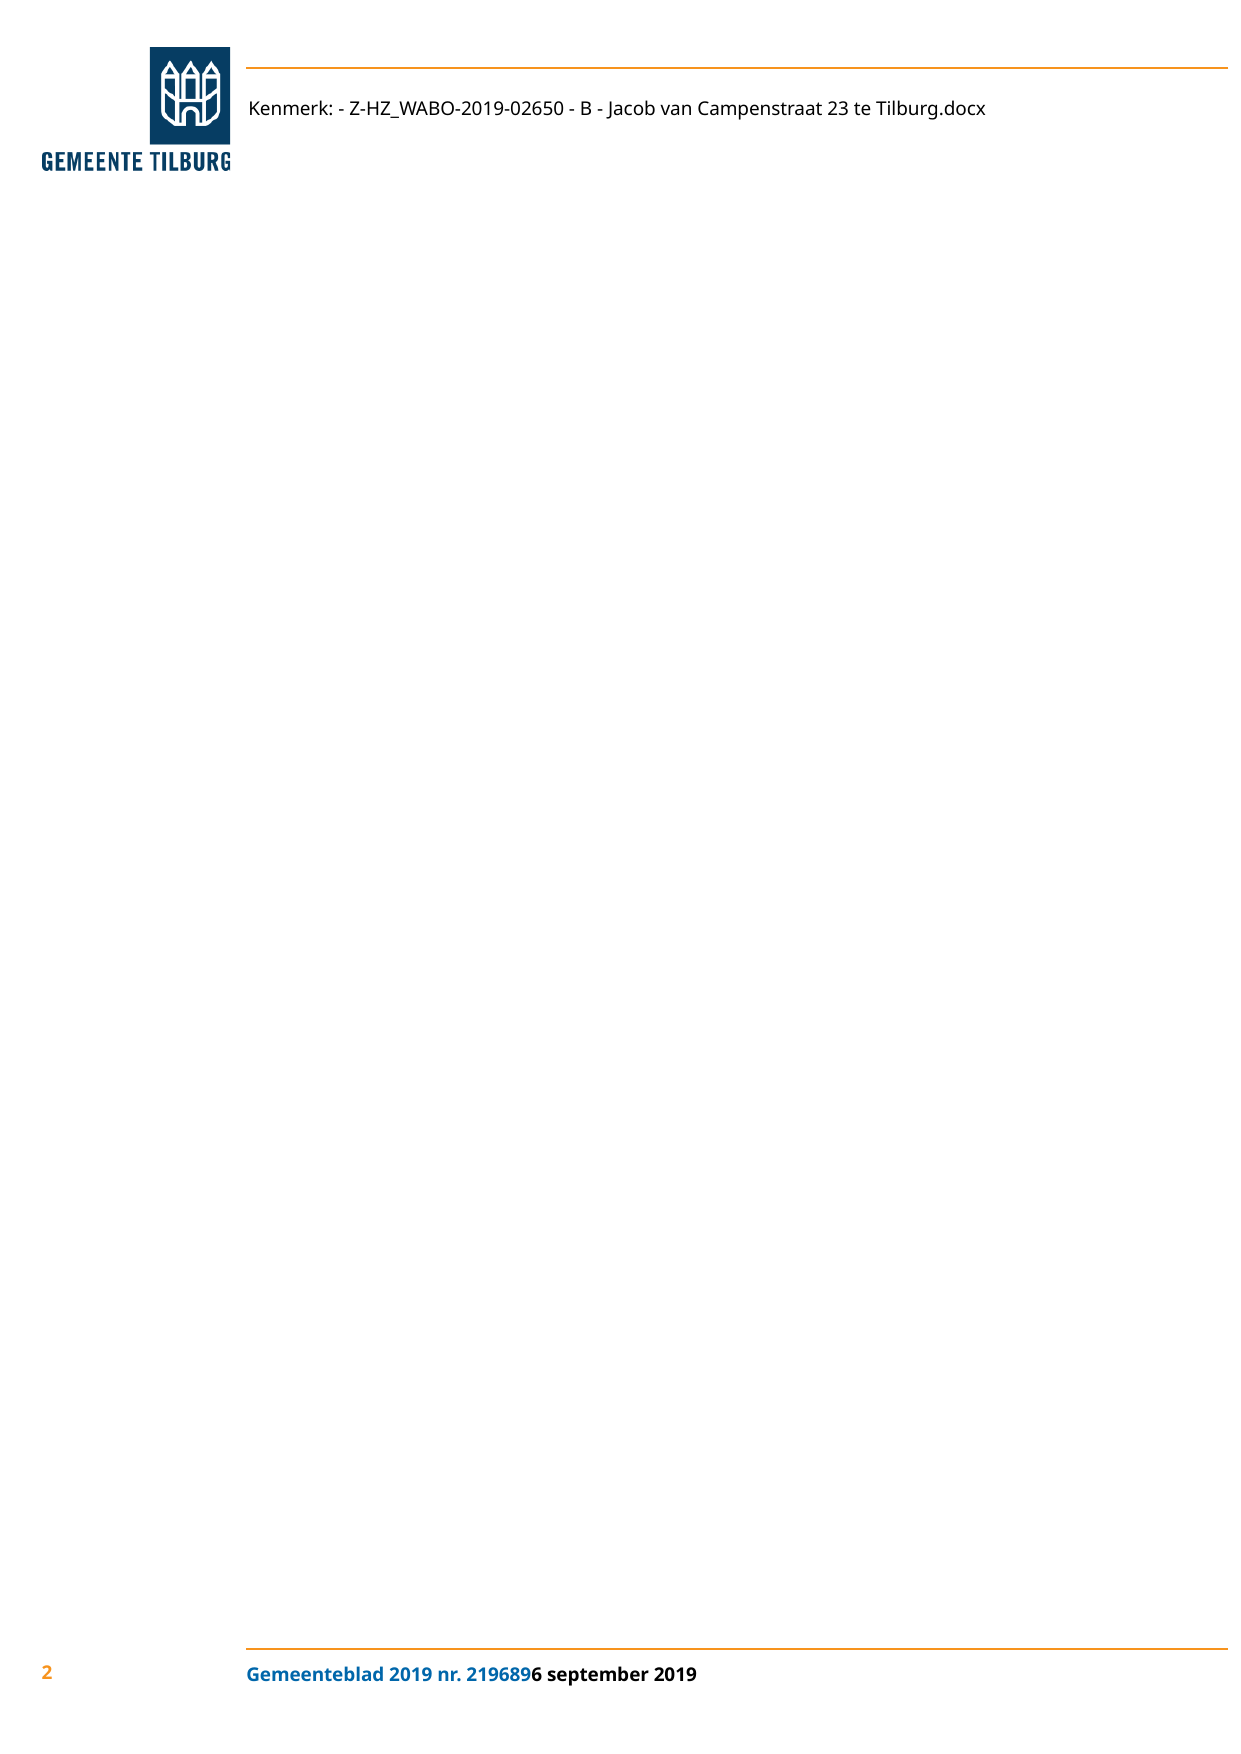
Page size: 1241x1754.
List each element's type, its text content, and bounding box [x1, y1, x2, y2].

picture [41, 47, 231, 172]
text Kenmerk: - Z-HZ_WABO-2019-02650 - B - Jacob van Campenstraat 23 te Tilburg.docx [248, 95, 1152, 121]
